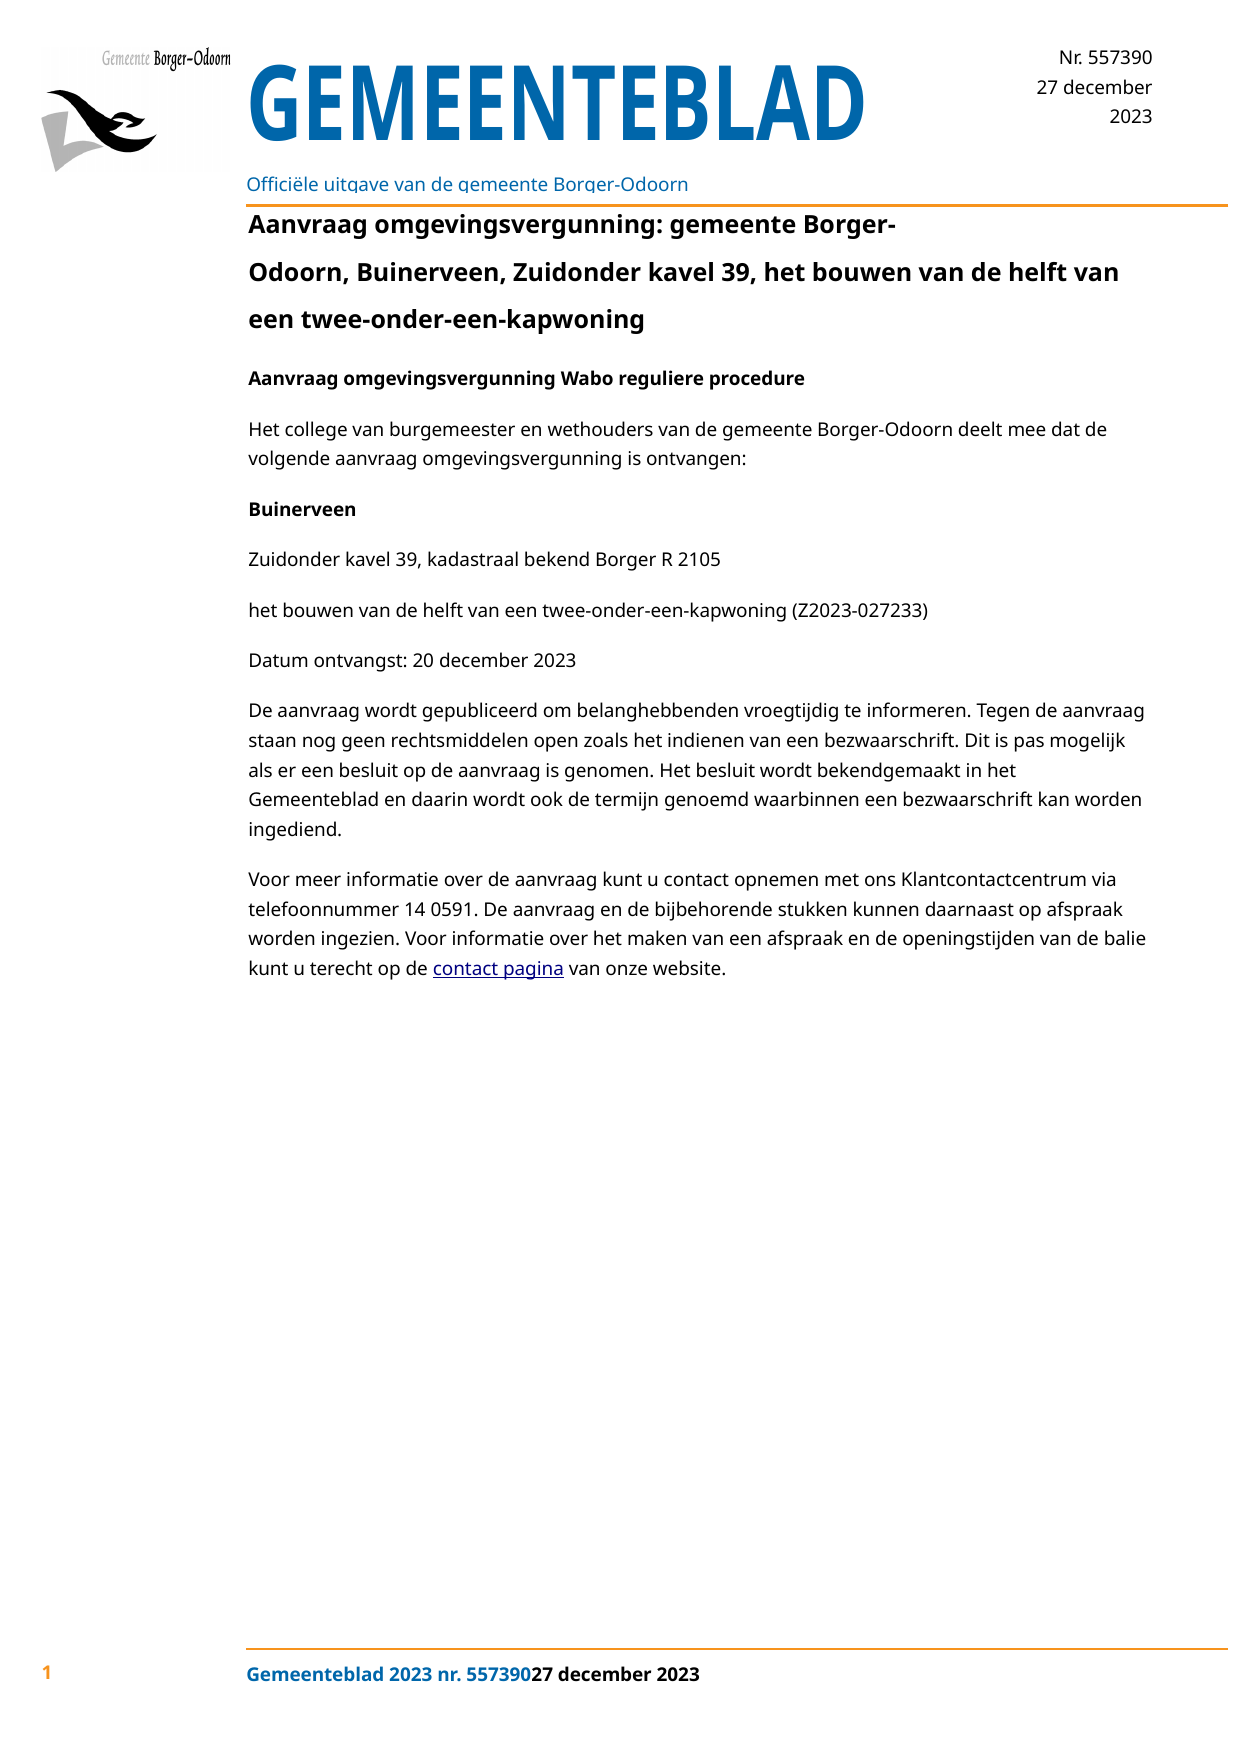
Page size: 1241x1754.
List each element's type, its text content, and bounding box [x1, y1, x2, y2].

text Aanvraag omgevingsvergunning Wabo reguliere procedure [248, 366, 1152, 391]
text Voor meer informatie over de aanvraag kunt u contact opnemen met ons Klantcontactcentrum via telefoonnummer 14 0591. De aanvraag en de bijbehorende stukken kunnen daarnaast op afspraak worden ingezien. Voor informatie over het maken van een afspraak en de openingstijden van de balie kunt u terecht op de contact pagina van onze website. [248, 866, 1152, 981]
text Aanvraag omgevingsvergunning: gemeente Borger-Odoorn, Buinerveen, Zuidonder kavel 39, het bouwen van de helft van een twee-onder-een-kapwoning [248, 207, 1152, 336]
picture [41, 47, 231, 172]
text Het college van burgemeester en wethouders van de gemeente Borger-Odoorn deelt mee dat de volgende aanvraag omgevingsvergunning is ontvangen: [248, 416, 1152, 471]
text Buinerveen [248, 496, 1152, 522]
text Zuidonder kavel 39, kadastraal bekend Borger R 2105 [248, 546, 1152, 572]
text het bouwen van de helft van een twee-onder-een-kapwoning (Z2023-027233) [248, 597, 1152, 622]
text De aanvraag wordt gepubliceerd om belanghebbenden vroegtijdig te informeren. Tegen de aanvraag staan nog geen rechtsmiddelen open zoals het indienen van een bezwaarschrift. Dit is pas mogelijk als er een besluit op de aanvraag is genomen. Het besluit wordt bekendgemaakt in het Gemeenteblad en daarin wordt ook de termijn genoemd waarbinnen een bezwaarschrift kan worden ingediend. [248, 698, 1152, 842]
text Datum ontvangst: 20 december 2023 [248, 647, 1152, 673]
